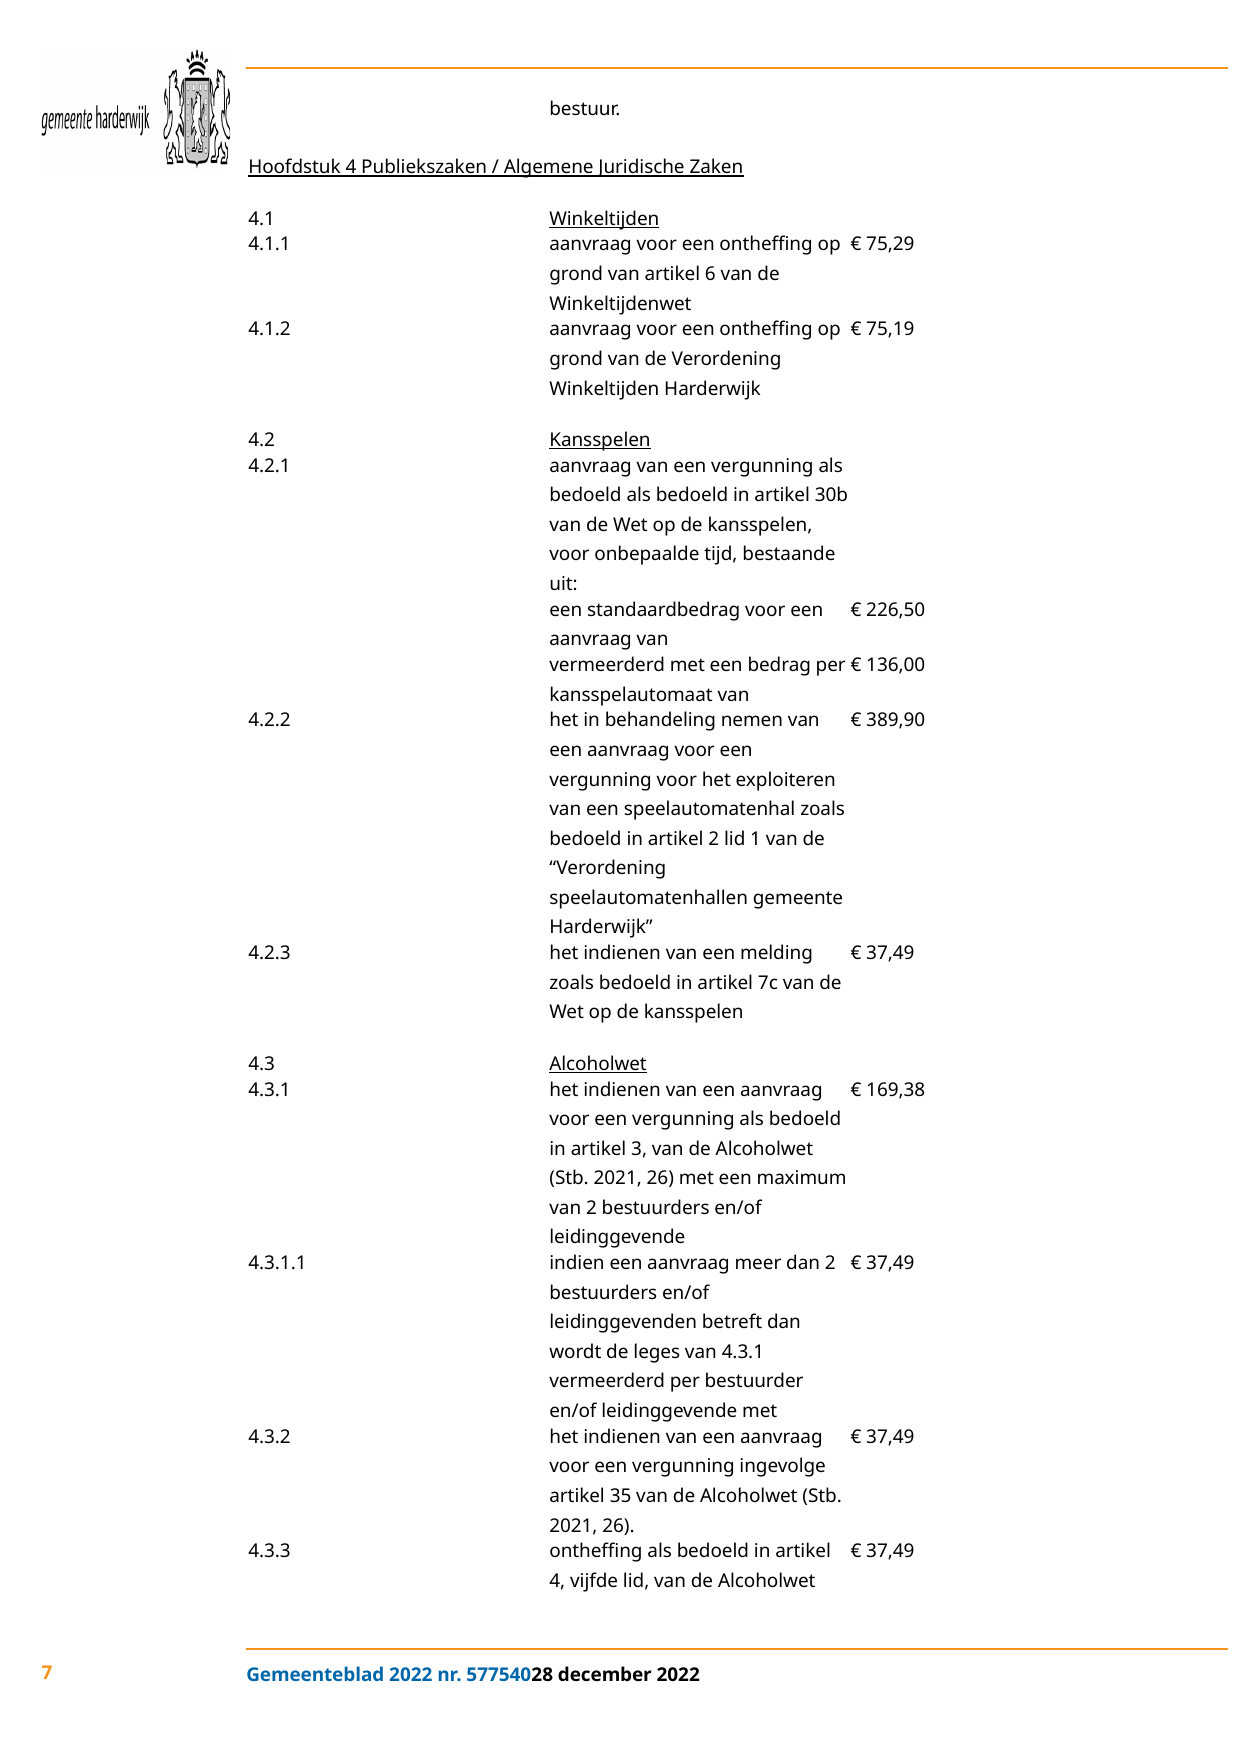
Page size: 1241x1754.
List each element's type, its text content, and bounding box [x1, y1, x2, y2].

table_cell [549, 179, 850, 205]
table_cell € 226,50 [850, 596, 1152, 651]
table_cell € 136,00 [850, 651, 1152, 707]
table_header Hoofdstuk 4 Publiekszaken / Algemene Juridische Zaken [248, 154, 850, 179]
table_cell € 389,90 [850, 707, 1152, 939]
table_cell het in behandeling nemen van een aanvraag voor een vergunning voor het exploiteren van een speelautomatenhal zoals bedoeld in artikel 2 lid 1 van de “Verordening speelautomatenhallen gemeente Harderwijk” [549, 707, 850, 939]
table_cell € 37,49 [850, 939, 1152, 1024]
table_cell [248, 1024, 549, 1050]
picture [41, 47, 231, 172]
table_cell een standaardbedrag voor een aanvraag van [549, 596, 850, 651]
table_cell [850, 1050, 1152, 1076]
table_cell 4.2.3 [248, 939, 549, 1024]
table_cell € 37,49 [850, 1249, 1152, 1423]
table_cell 4.3.3 [248, 1538, 549, 1593]
table_cell 4.3.1 [248, 1076, 549, 1249]
table_cell Kansspelen [549, 426, 850, 452]
table_cell Alcoholwet [549, 1050, 850, 1076]
table_cell [248, 596, 549, 651]
table_cell [248, 651, 549, 707]
table_cell 4.2.1 [248, 452, 549, 596]
table_cell Winkeltijden [549, 205, 850, 231]
table_cell aanvraag van een vergunning als bedoeld als bedoeld in artikel 30b van de Wet op de kansspelen, voor onbepaalde tijd, bestaande uit: [549, 452, 850, 596]
table_cell 4.2 [248, 426, 549, 452]
table_cell 4.3 [248, 1050, 549, 1076]
table_cell 4.1.2 [248, 316, 549, 400]
table_cell [850, 205, 1152, 231]
table_cell 4.1 [248, 205, 549, 231]
table_cell het indienen van een melding zoals bedoeld in artikel 7c van de Wet op de kansspelen [549, 939, 850, 1024]
table_cell het indienen van een aanvraag voor een vergunning ingevolge artikel 35 van de Alcoholwet (Stb. 2021, 26). [549, 1423, 850, 1537]
table_cell [850, 452, 1152, 596]
table_cell indien een aanvraag meer dan 2 bestuurders en/of leidinggevenden betreft dan wordt de leges van 4.3.1 vermeerderd per bestuurder en/of leidinggevende met [549, 1249, 850, 1423]
table_cell [850, 1024, 1152, 1050]
table_cell het indienen van een aanvraag voor een vergunning als bedoeld in artikel 3, van de Alcoholwet (Stb. 2021, 26) met een maximum van 2 bestuurders en/of leidinggevende [549, 1076, 850, 1249]
table_cell ontheffing als bedoeld in artikel 4, vijfde lid, van de Alcoholwet [549, 1538, 850, 1593]
table_cell € 37,49 [850, 1423, 1152, 1537]
table_cell € 75,19 [850, 316, 1152, 400]
table_cell [549, 1024, 850, 1050]
table_cell 4.3.1.1 [248, 1249, 549, 1423]
table_cell 4.2.2 [248, 707, 549, 939]
table_cell [248, 95, 549, 121]
table_cell [850, 426, 1152, 452]
table_header [850, 154, 1152, 179]
table_cell [850, 95, 1152, 121]
table_cell [850, 400, 1152, 426]
table_cell € 37,49 [850, 1538, 1152, 1593]
table_cell bestuur. [549, 95, 850, 121]
table_cell vermeerderd met een bedrag per kansspelautomaat van [549, 651, 850, 707]
table_cell aanvraag voor een ontheffing op grond van de Verordening Winkeltijden Harderwijk [549, 316, 850, 400]
table_cell [549, 400, 850, 426]
table_cell € 169,38 [850, 1076, 1152, 1249]
table_cell 4.3.2 [248, 1423, 549, 1537]
table_cell € 75,29 [850, 231, 1152, 316]
table_cell aanvraag voor een ontheffing op grond van artikel 6 van de Winkeltijdenwet [549, 231, 850, 316]
table_cell [248, 179, 549, 205]
table_cell 4.1.1 [248, 231, 549, 316]
table_cell [850, 179, 1152, 205]
table_cell [248, 400, 549, 426]
